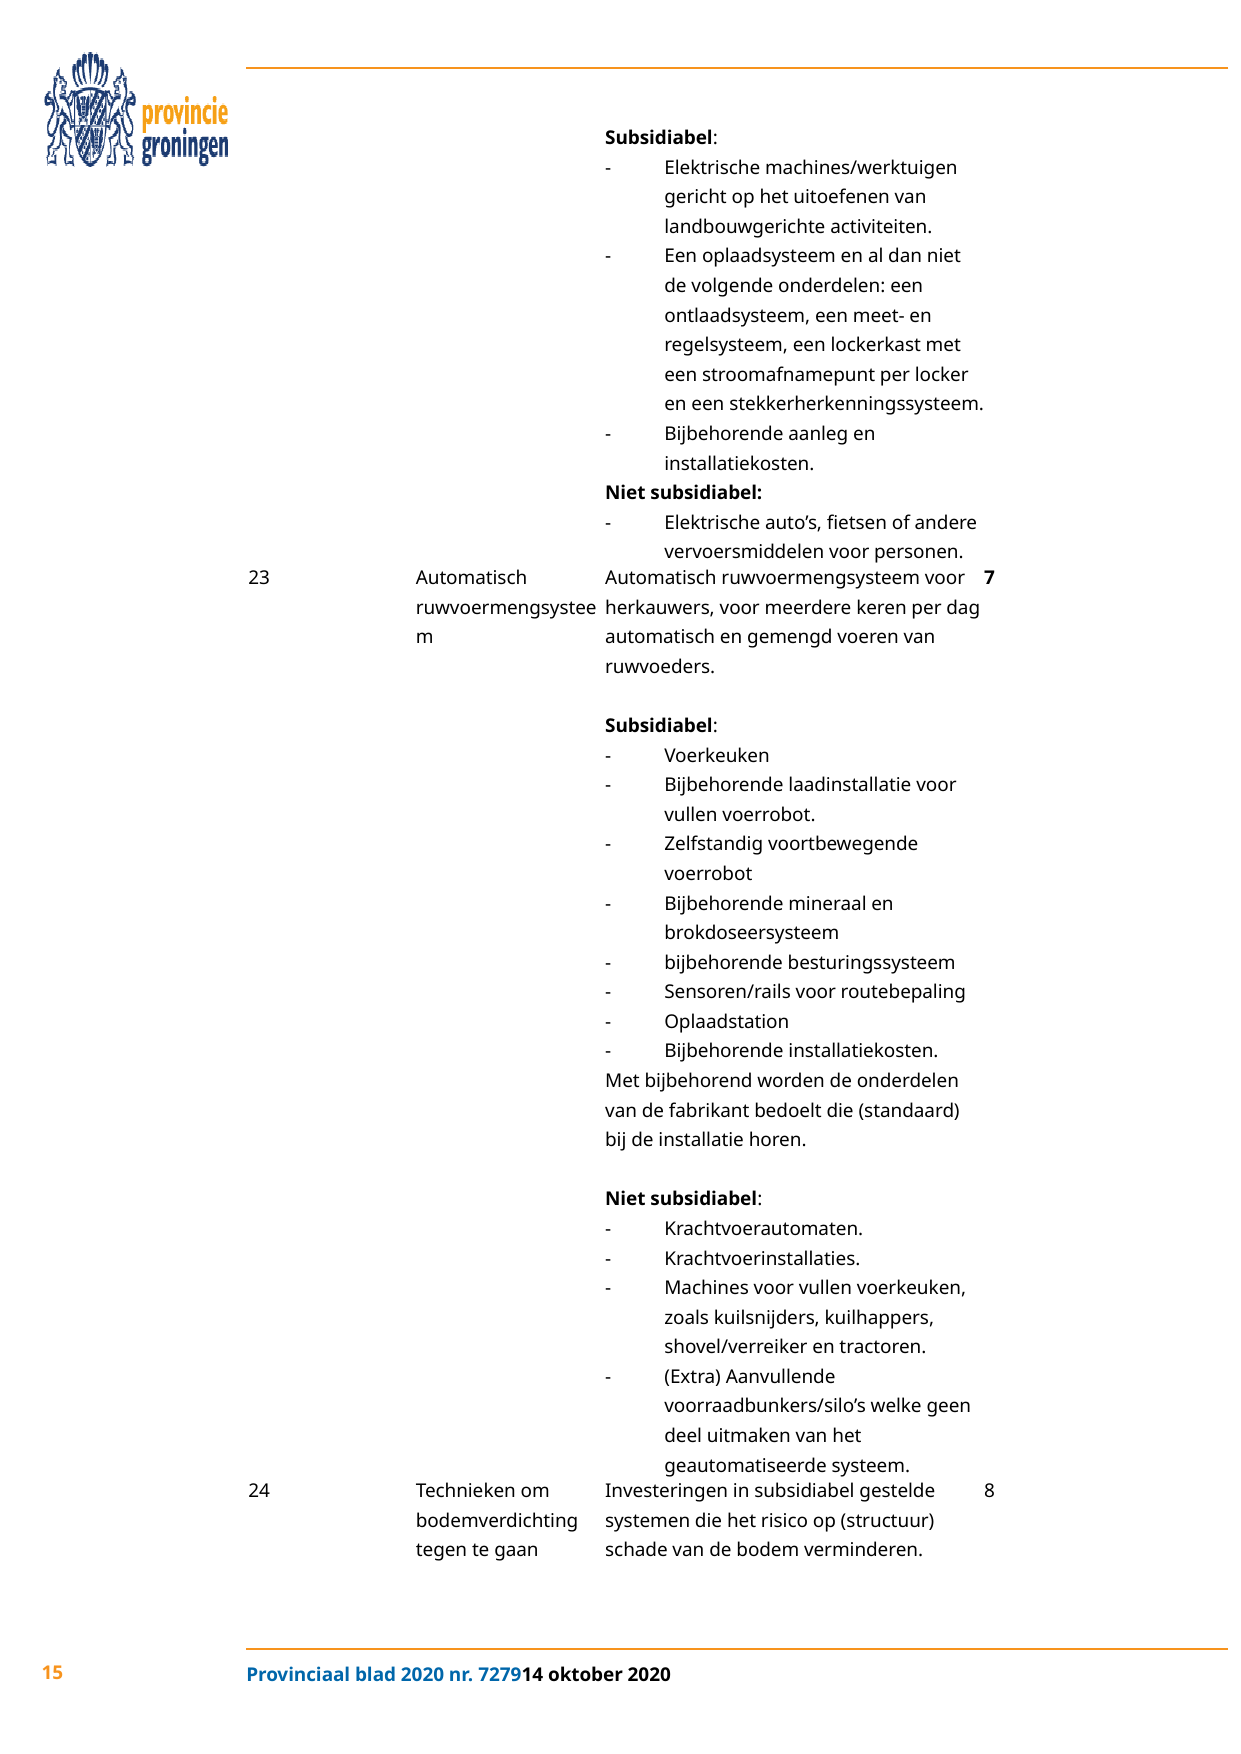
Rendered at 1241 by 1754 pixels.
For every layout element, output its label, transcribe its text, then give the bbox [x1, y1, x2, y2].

table_cell 23 [248, 564, 416, 1477]
table_cell [248, 95, 416, 564]
table_cell Automatisch ruwvoermengsysteem [416, 564, 605, 1477]
table_cell Subsidiabel: Elektrische machines/werktuigen gericht op het uitoefenen van landbouwgerichte activiteiten. Een oplaadsysteem en al dan niet de volgende onderdelen: een ontlaadsysteem, een meet- en regelsysteem, een lockerkast met een stroomafnamepunt per locker en een stekkerherkenningssysteem. Bijbehorende aanleg en installatiekosten. Niet subsidiabel: Elektrische auto’s, fietsen of andere vervoersmiddelen voor personen. [605, 95, 984, 564]
table_cell Technieken om bodemverdichting tegen te gaan [416, 1478, 605, 1592]
table_cell 24 [248, 1478, 416, 1592]
table_cell Automatisch ruwvoermengsysteem voor herkauwers, voor meerdere keren per dag automatisch en gemengd voeren van ruwvoeders. Subsidiabel: Voerkeuken Bijbehorende laadinstallatie voor vullen voerrobot. Zelfstandig voortbewegende voerrobot Bijbehorende mineraal en brokdoseersysteem bijbehorende besturingssysteem Sensoren/rails voor routebepaling Oplaadstation Bijbehorende installatiekosten. Met bijbehorend worden de onderdelen van de fabrikant bedoelt die (standaard) bij de installatie horen. Niet subsidiabel: Krachtvoerautomaten. Krachtvoerinstallaties. Machines voor vullen voerkeuken, zoals kuilsnijders, kuilhappers, shovel/verreiker en tractoren. (Extra) Aanvullende voorraadbunkers/silo’s welke geen deel uitmaken van het geautomatiseerde systeem. [605, 564, 984, 1477]
table_cell 7 [984, 564, 1152, 1477]
table_cell [984, 95, 1152, 564]
table_cell [416, 95, 605, 564]
table_cell Investeringen in subsidiabel gestelde systemen die het risico op (structuur) schade van de bodem verminderen. [605, 1478, 984, 1592]
picture [41, 47, 231, 172]
table_cell 8 [984, 1478, 1152, 1592]
